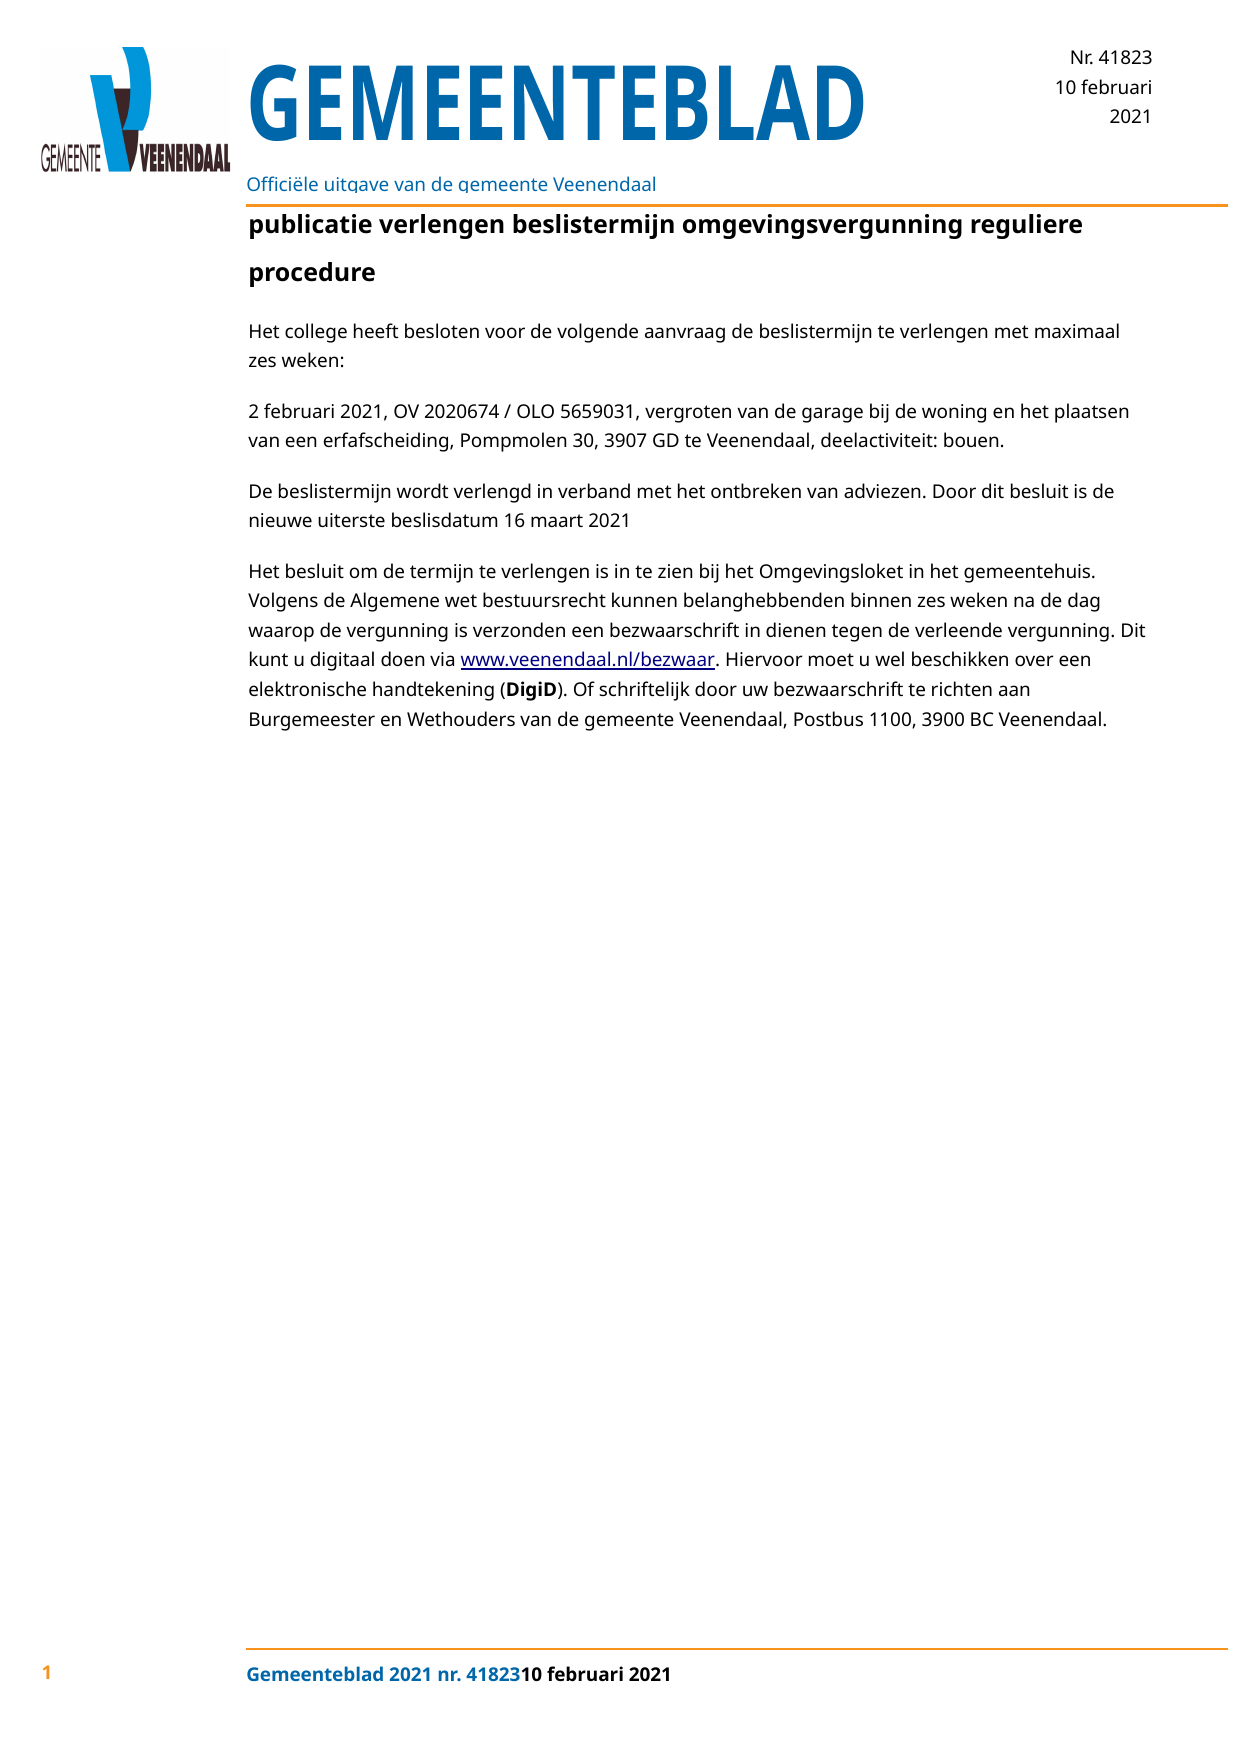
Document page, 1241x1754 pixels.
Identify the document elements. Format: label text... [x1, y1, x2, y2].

picture [123, 47, 231, 172]
text De beslistermijn wordt verlengd in verband met het ontbreken van adviezen. Door dit besluit is de nieuwe uiterste beslisdatum 16 maart 2021 [248, 478, 1152, 533]
picture [41, 47, 130, 172]
text publicatie verlengen beslistermijn omgevingsvergunning reguliere procedure [248, 207, 1152, 288]
text 2 februari 2021, OV 2020674 / OLO 5659031, vergroten van de garage bij de woning en het plaatsen van een erfafscheiding, Pompmolen 30, 3907 GD te Veenendaal, deelactiviteit: bouen. [248, 398, 1152, 453]
text Het college heeft besloten voor de volgende aanvraag de beslistermijn te verlengen met maximaal zes weken: [248, 318, 1152, 373]
text Het besluit om de termijn te verlengen is in te zien bij het Omgevingsloket in het gemeentehuis. Volgens de Algemene wet bestuursrecht kunnen belanghebbenden binnen zes weken na de dag waarop de vergunning is verzonden een bezwaarschrift in dienen tegen de verleende vergunning. Dit kunt u digitaal doen via www.veenendaal.nl/bezwaar. Hiervoor moet u wel beschikken over een elektronische handtekening (DigiD). Of schriftelijk door uw bezwaarschrift te richten aan Burgemeester en Wethouders van de gemeente Veenendaal, Postbus 1100, 3900 BC Veenendaal. [248, 558, 1152, 732]
